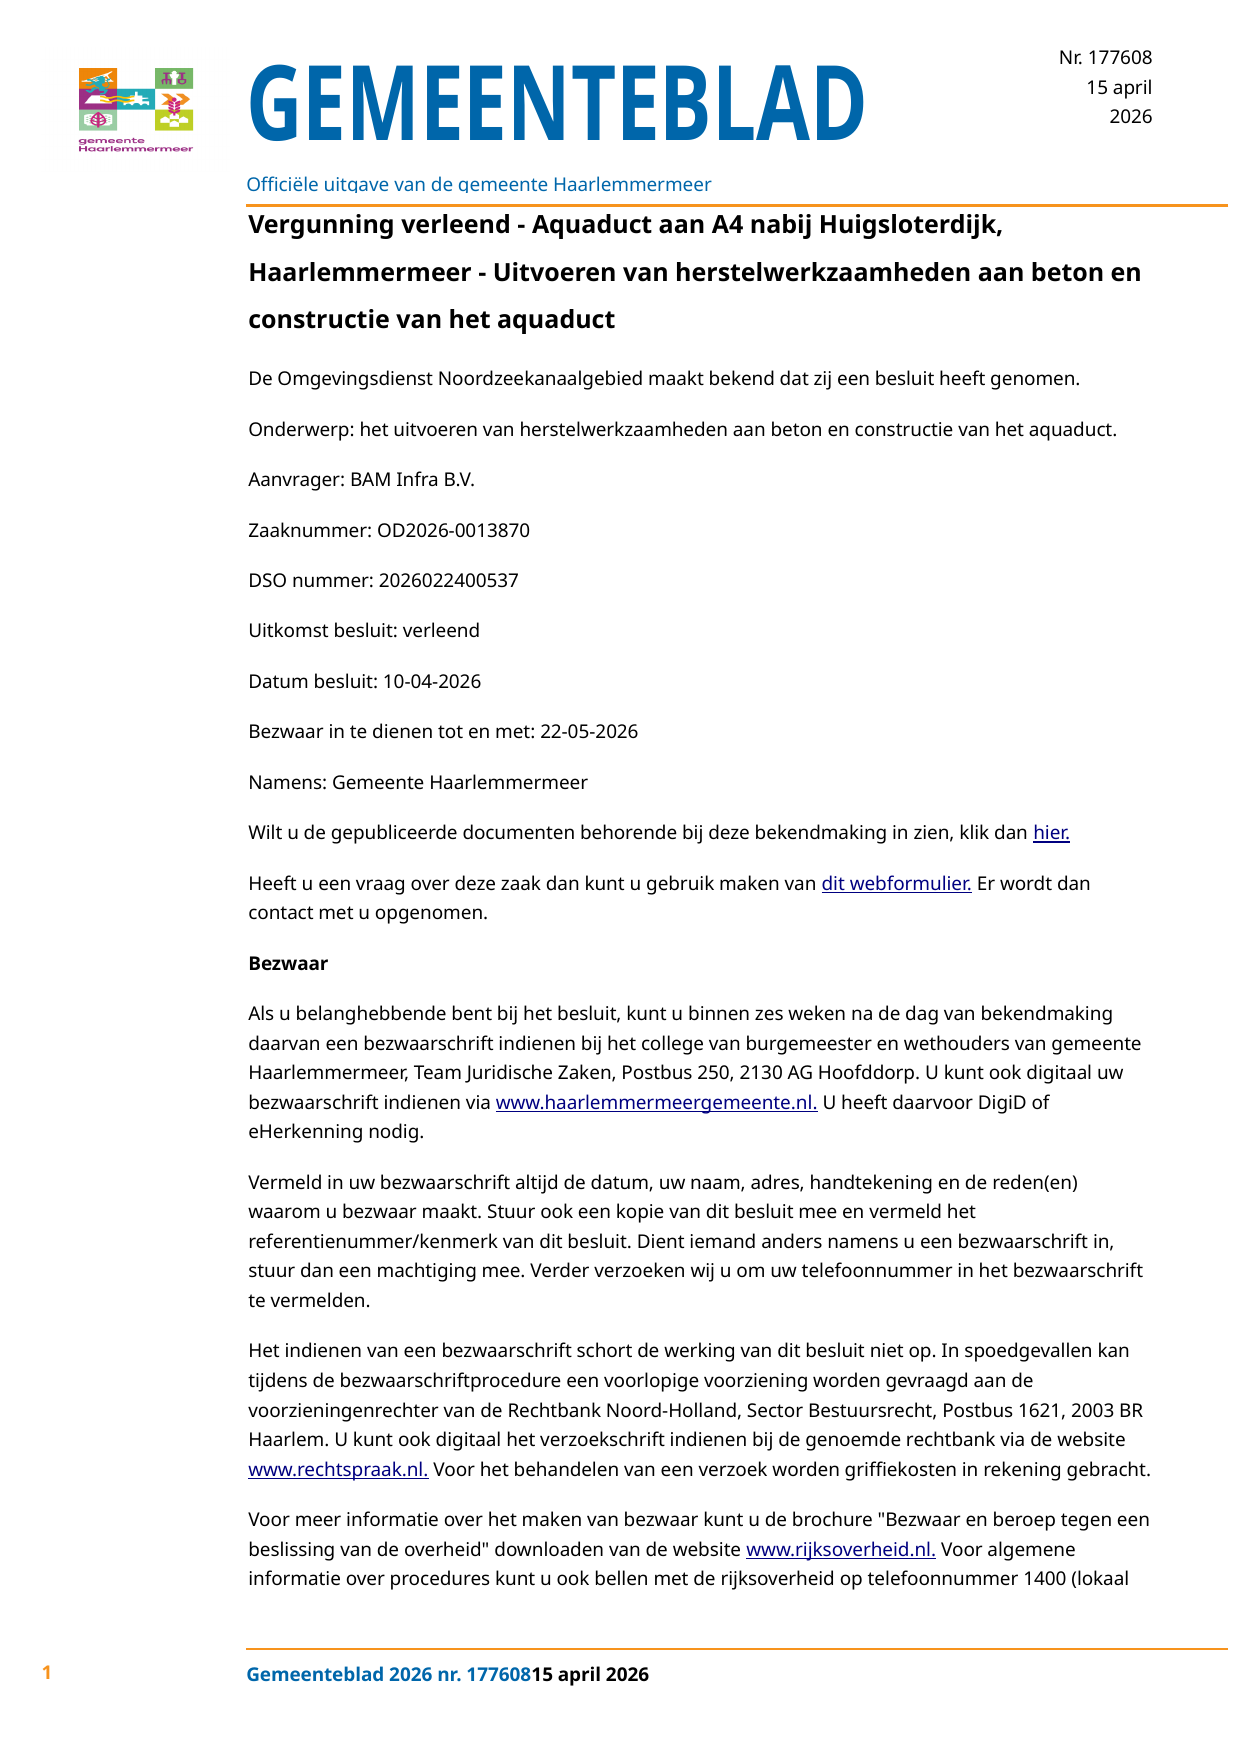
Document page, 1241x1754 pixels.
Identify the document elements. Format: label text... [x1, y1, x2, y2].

picture [41, 47, 231, 172]
text Bezwaar in te dienen tot en met: 22-05-2026 [248, 718, 1152, 744]
text Voor meer informatie over het maken van bezwaar kunt u de brochure "Bezwaar en beroep tegen een beslissing van de overheid" downloaden van de website www.rijksoverheid.nl. Voor algemene informatie over procedures kunt u ook bellen met de rijksoverheid op telefoonnummer 1400 (lokaal [248, 1506, 1152, 1591]
text Vergunning verleend - Aquaduct aan A4 nabij Huigsloterdijk, Haarlemmermeer - Uitvoeren van herstelwerkzaamheden aan beton en constructie van het aquaduct [248, 207, 1152, 336]
text Datum besluit: 10-04-2026 [248, 668, 1152, 694]
text Als u belanghebbende bent bij het besluit, kunt u binnen zes weken na de dag van bekendmaking daarvan een bezwaarschrift indienen bij het college van burgemeester en wethouders van gemeente Haarlemmermeer, Team Juridische Zaken, Postbus 250, 2130 AG Hoofddorp. U kunt ook digitaal uw bezwaarschrift indienen via www.haarlemmermeergemeente.nl. U heeft daarvoor DigiD of eHerkenning nodig. [248, 1000, 1152, 1144]
text Vermeld in uw bezwaarschrift altijd de datum, uw naam, adres, handtekening en de reden(en) waarom u bezwaar maakt. Stuur ook een kopie van dit besluit mee en vermeld het referentienummer/kenmerk van dit besluit. Dient iemand anders namens u een bezwaarschrift in, stuur dan een machtiging mee. Verder verzoeken wij u om uw telefoonnummer in het bezwaarschrift te vermelden. [248, 1169, 1152, 1313]
text Onderwerp: het uitvoeren van herstelwerkzaamheden aan beton en constructie van het aquaduct. [248, 416, 1152, 442]
text Wilt u de gepubliceerde documenten behorende bij deze bekendmaking in zien, klik dan hier. [248, 819, 1152, 845]
text DSO nummer: 2026022400537 [248, 567, 1152, 593]
text Zaaknummer: OD2026-0013870 [248, 517, 1152, 542]
text Uitkomst besluit: verleend [248, 618, 1152, 643]
text Namens: Gemeente Haarlemmermeer [248, 769, 1152, 794]
text Het indienen van een bezwaarschrift schort de werking van dit besluit niet op. In spoedgevallen kan tijdens de bezwaarschriftprocedure een voorlopige voorziening worden gevraagd aan de voorzieningenrechter van de Rechtbank Noord-Holland, Sector Bestuursrecht, Postbus 1621, 2003 BR Haarlem. U kunt ook digitaal het verzoekschrift indienen bij de genoemde rechtbank via de website www.rechtspraak.nl. Voor het behandelen van een verzoek worden griffiekosten in rekening gebracht. [248, 1338, 1152, 1482]
text Bezwaar [248, 950, 1152, 975]
text De Omgevingsdienst Noordzeekanaalgebied maakt bekend dat zij een besluit heeft genomen. [248, 366, 1152, 391]
text Heeft u een vraag over deze zaak dan kunt u gebruik maken van dit webformulier. Er wordt dan contact met u opgenomen. [248, 870, 1152, 925]
text Aanvrager: BAM Infra B.V. [248, 466, 1152, 492]
